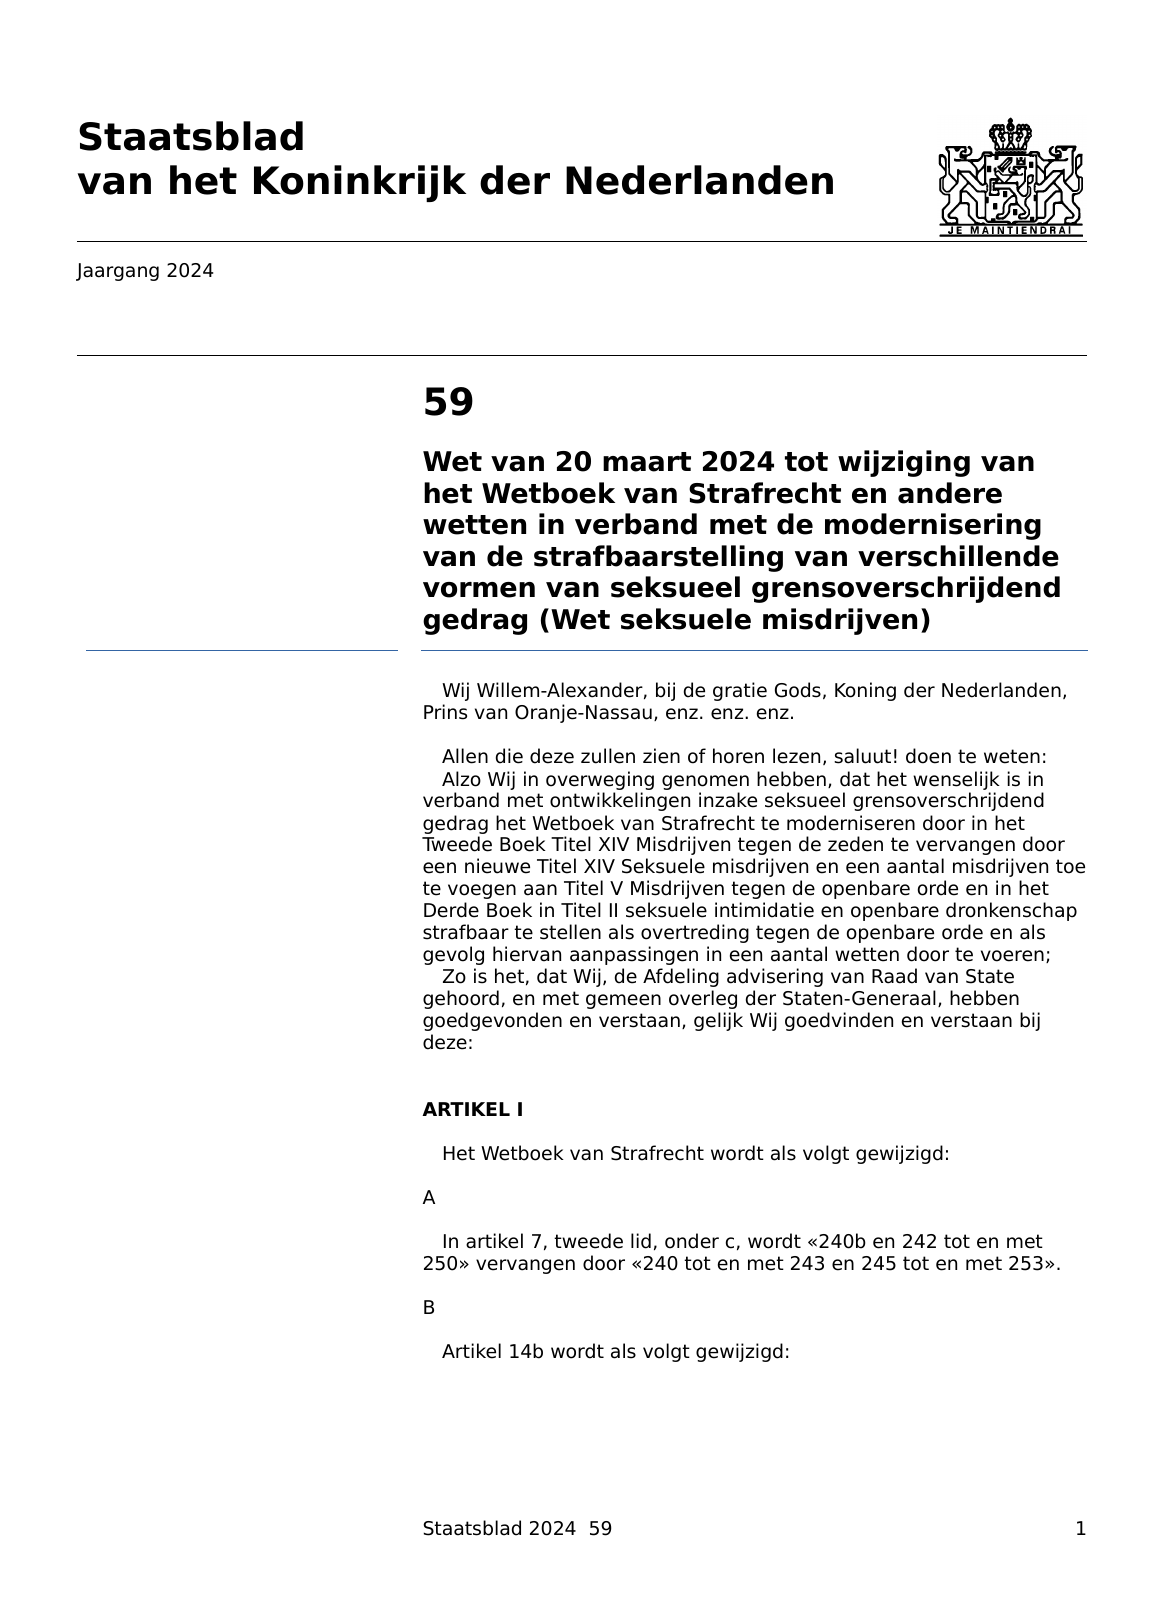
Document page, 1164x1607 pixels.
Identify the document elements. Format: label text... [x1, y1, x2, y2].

subtitle ARTIKEL I [422, 1098, 1087, 1121]
text Wij Willem-Alexander, bij de gratie Gods, Koning der Nederlanden, Prins van Oranje-Nassau, enz. enz. enz. [422, 680, 1087, 724]
text B [422, 1297, 1087, 1319]
text A [422, 1187, 1087, 1209]
text Artikel 14b wordt als volgt gewijzigd: [422, 1341, 1087, 1363]
text In artikel 7, tweede lid, onder c, wordt «240b en 242 tot en met 250» vervangen door «240 tot en met 243 en 245 tot en met 253». [422, 1231, 1087, 1275]
text Wet van 20 maart 2024 tot wijziging van het Wetboek van Strafrecht en andere wetten in verband met de modernisering van de strafbaarstelling van verschillende vormen van seksueel grensoverschrijdend gedrag (Wet seksuele misdrijven) [422, 447, 1087, 636]
text Zo is het, dat Wij, de Afdeling advisering van Raad van State gehoord, en met gemeen overleg der Staten-Generaal, hebben goedgevonden en verstaan, gelijk Wij goedvinden en verstaan bij deze: [422, 966, 1087, 1054]
table_header [886, 100, 1087, 241]
text Het Wetboek van Strafrecht wordt als volgt gewijzigd: [422, 1143, 1087, 1165]
table_header Staatsblad van het Koninkrijk der Nederlanden [77, 100, 886, 241]
subtitle 59 [422, 381, 1087, 424]
picture [936, 115, 1087, 240]
table_cell Jaargang 2024 [77, 242, 1087, 355]
text Alzo Wij in overweging genomen hebben, dat het wenselijk is in verband met ontwikkelingen inzake seksueel grensoverschrijdend gedrag het Wetboek van Strafrecht te moderniseren door in het Tweede Boek Titel XIV Misdrijven tegen de zeden te vervangen door een nieuwe Titel XIV Seksuele misdrijven en een aantal misdrijven toe te voegen aan Titel V Misdrijven tegen de openbare orde en in het Derde Boek in Titel II seksuele intimidatie en openbare dronkenschap strafbaar te stellen als overtreding tegen de openbare orde en als gevolg hiervan aanpassingen in een aantal wetten door te voeren; [422, 768, 1087, 966]
text Allen die deze zullen zien of horen lezen, saluut! doen te weten: [422, 746, 1087, 768]
